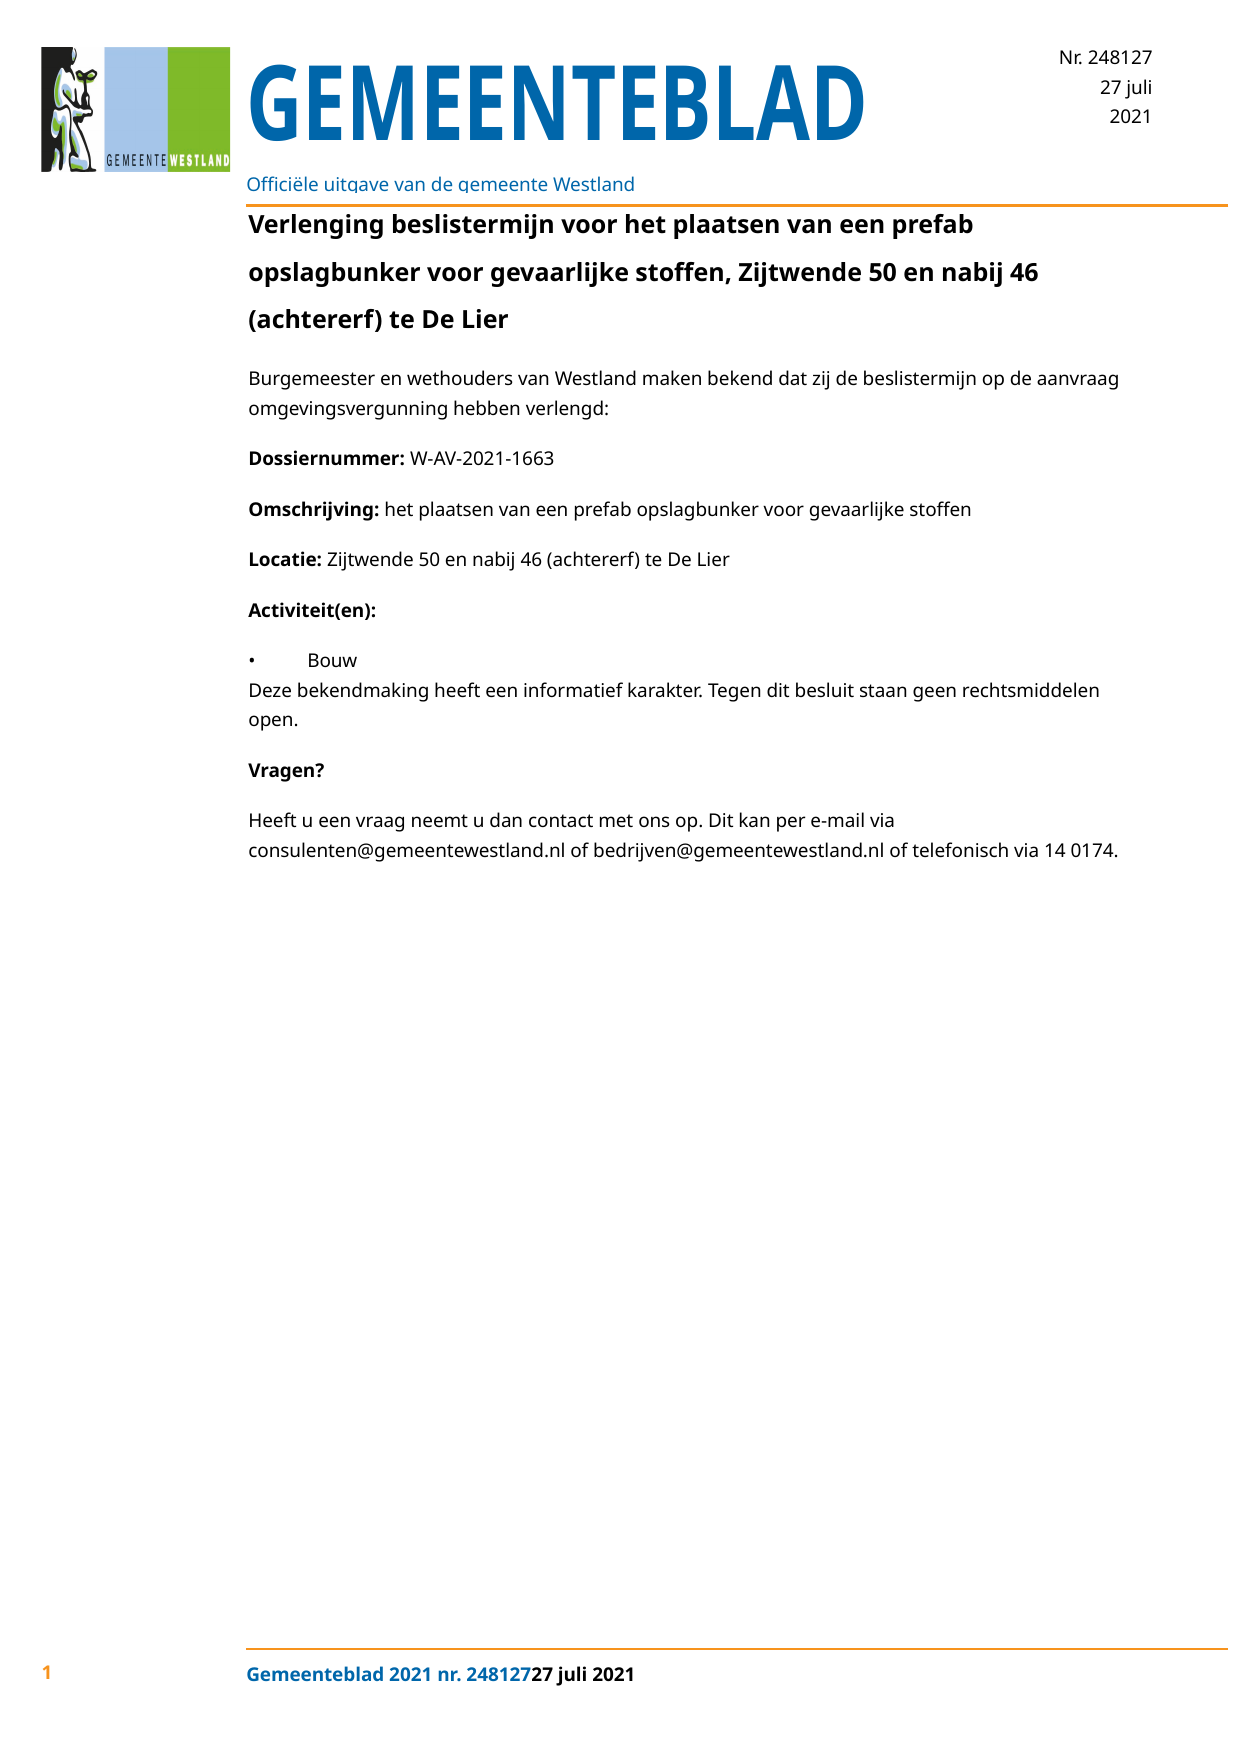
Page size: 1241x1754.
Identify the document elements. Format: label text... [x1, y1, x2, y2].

text Omschrijving: het plaatsen van een prefab opslagbunker voor gevaarlijke stoffen [248, 496, 1152, 522]
text Deze bekendmaking heeft een informatief karakter. Tegen dit besluit staan geen rechtsmiddelen open. [248, 677, 1152, 732]
picture [41, 47, 231, 172]
list Bouw [248, 647, 1152, 673]
text Dossiernummer: W-AV-2021-1663 [248, 446, 1152, 471]
text Vragen? [248, 757, 1152, 782]
text Activiteit(en): [248, 597, 1152, 622]
text Burgemeester en wethouders van Westland maken bekend dat zij de beslistermijn op de aanvraag omgevingsvergunning hebben verlengd: [248, 366, 1152, 421]
text Locatie: Zijtwende 50 en nabij 46 (achtererf) te De Lier [248, 546, 1152, 572]
text Verlenging beslistermijn voor het plaatsen van een prefab opslagbunker voor gevaarlijke stoffen, Zijtwende 50 en nabij 46 (achtererf) te De Lier [248, 207, 1152, 336]
text Heeft u een vraag neemt u dan contact met ons op. Dit kan per e-mail via consulenten@gemeentewestland.nl of bedrijven@gemeentewestland.nl of telefonisch via 14 0174. [248, 807, 1152, 862]
